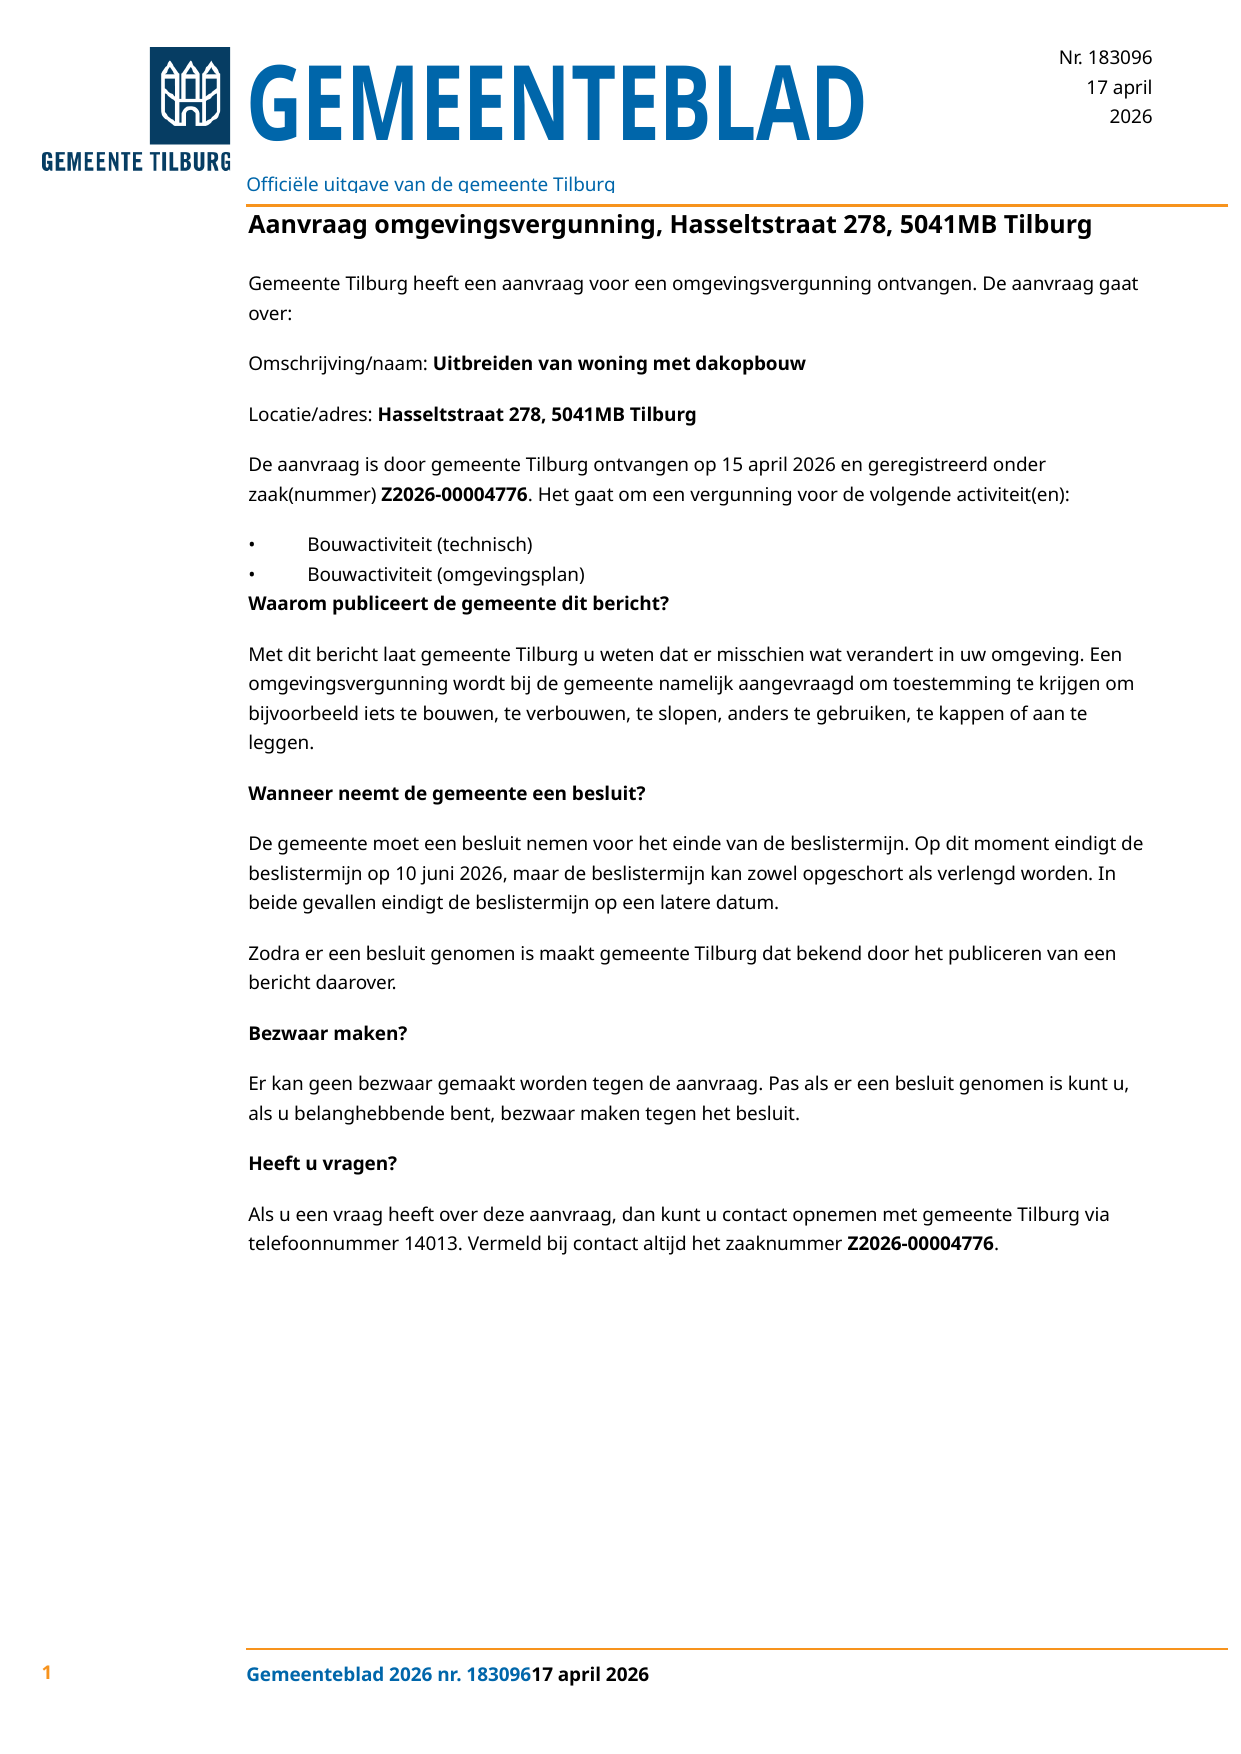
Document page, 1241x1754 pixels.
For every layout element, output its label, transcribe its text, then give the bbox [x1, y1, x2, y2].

text De gemeente moet een besluit nemen voor het einde van de beslistermijn. Op dit moment eindigt de beslistermijn op 10 juni 2026, maar de beslistermijn kan zowel opgeschort als verlengd worden. In beide gevallen eindigt de beslistermijn op een latere datum. [248, 830, 1152, 915]
text Er kan geen bezwaar gemaakt worden tegen de aanvraag. Pas als er een besluit genomen is kunt u, als u belanghebbende bent, bezwaar maken tegen het besluit. [248, 1070, 1152, 1126]
list Bouwactiviteit (omgevingsplan) [248, 561, 1152, 586]
text Locatie/adres: Hasseltstraat 278, 5041MB Tilburg [248, 401, 1152, 426]
text De aanvraag is door gemeente Tilburg ontvangen op 15 april 2026 en geregistreerd onder zaak(nummer) Z2026-00004776. Het gaat om een vergunning voor de volgende activiteit(en): [248, 451, 1152, 506]
text Aanvraag omgevingsvergunning, Hasseltstraat 278, 5041MB Tilburg [248, 207, 1152, 241]
text Gemeente Tilburg heeft een aanvraag voor een omgevingsvergunning ontvangen. De aanvraag gaat over: [248, 270, 1152, 326]
text Wanneer neemt de gemeente een besluit? [248, 780, 1152, 806]
text Met dit bericht laat gemeente Tilburg u weten dat er misschien wat verandert in uw omgeving. Een omgevingsvergunning wordt bij de gemeente namelijk aangevraagd om toestemming te krijgen om bijvoorbeeld iets te bouwen, te verbouwen, te slopen, anders te gebruiken, te kappen of aan te leggen. [248, 641, 1152, 755]
text Zodra er een besluit genomen is maakt gemeente Tilburg dat bekend door het publiceren van een bericht daarover. [248, 940, 1152, 995]
text Omschrijving/naam: Uitbreiden van woning met dakopbouw [248, 350, 1152, 376]
list Bouwactiviteit (technisch) [248, 531, 1152, 557]
text Bezwaar maken? [248, 1020, 1152, 1046]
picture [41, 47, 231, 172]
text Als u een vraag heeft over deze aanvraag, dan kunt u contact opnemen met gemeente Tilburg via telefoonnummer 14013. Vermeld bij contact altijd het zaaknummer Z2026-00004776. [248, 1201, 1152, 1256]
text Heeft u vragen? [248, 1150, 1152, 1176]
text Waarom publiceert de gemeente dit bericht? [248, 590, 1152, 616]
